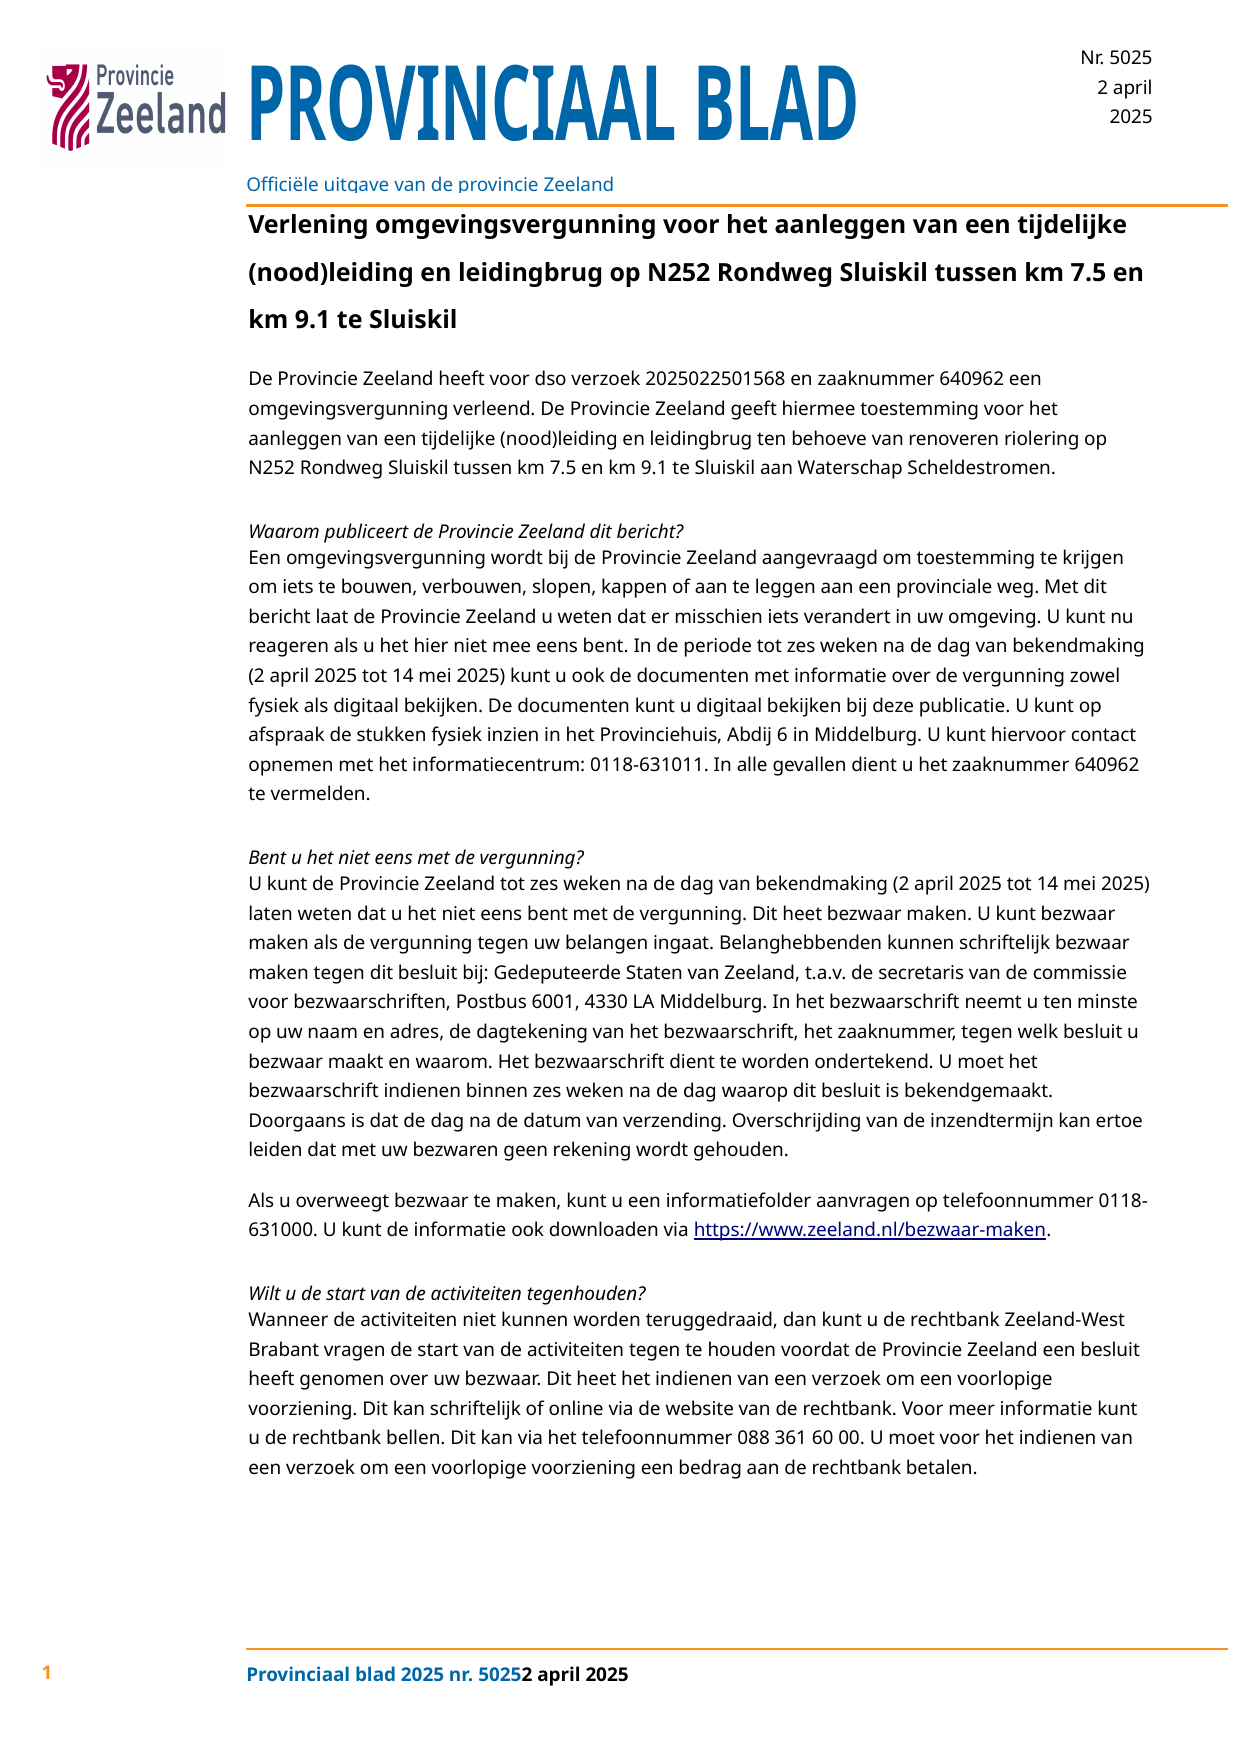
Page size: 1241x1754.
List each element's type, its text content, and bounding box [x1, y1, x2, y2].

picture [41, 47, 231, 172]
text Een omgevingsvergunning wordt bij de Provincie Zeeland aangevraagd om toestemming te krijgen om iets te bouwen, verbouwen, slopen, kappen of aan te leggen aan een provinciale weg. Met dit bericht laat de Provincie Zeeland u weten dat er misschien iets verandert in uw omgeving. U kunt nu reageren als u het hier niet mee eens bent. In de periode tot zes weken na de dag van bekendmaking (2 april 2025 tot 14 mei 2025) kunt u ook de documenten met informatie over de vergunning zowel fysiek als digitaal bekijken. De documenten kunt u digitaal bekijken bij deze publicatie. U kunt op afspraak de stukken fysiek inzien in het Provinciehuis, Abdij 6 in Middelburg. U kunt hiervoor contact opnemen met het informatiecentrum: 0118-631011. In alle gevallen dient u het zaaknummer 640962 te vermelden. [248, 544, 1152, 806]
text Waarom publiceert de Provincie Zeeland dit bericht? [248, 518, 1152, 544]
text Wilt u de start van de activiteiten tegenhouden? [248, 1281, 1152, 1306]
text Bent u het niet eens met de vergunning? [248, 844, 1152, 870]
text Verlening omgevingsvergunning voor het aanleggen van een tijdelijke (nood)leiding en leidingbrug op N252 Rondweg Sluiskil tussen km 7.5 en km 9.1 te Sluiskil [248, 207, 1152, 336]
text De Provincie Zeeland heeft voor dso verzoek 2025022501568 en zaaknummer 640962 een omgevingsvergunning verleend. De Provincie Zeeland geeft hiermee toestemming voor het aanleggen van een tijdelijke (nood)leiding en leidingbrug ten behoeve van renoveren riolering op N252 Rondweg Sluiskil tussen km 7.5 en km 9.1 te Sluiskil aan Waterschap Scheldestromen. [248, 366, 1152, 480]
text Wanneer de activiteiten niet kunnen worden teruggedraaid, dan kunt u de rechtbank Zeeland-West Brabant vragen de start van de activiteiten tegen te houden voordat de Provincie Zeeland een besluit heeft genomen over uw bezwaar. Dit heet het indienen van een verzoek om een voorlopige voorziening. Dit kan schriftelijk of online via de website van de rechtbank. Voor meer informatie kunt u de rechtbank bellen. Dit kan via het telefoonnummer 088 361 60 00. U moet voor het indienen van een verzoek om een voorlopige voorziening een bedrag aan de rechtbank betalen. [248, 1306, 1152, 1480]
text Als u overweegt bezwaar te maken, kunt u een informatiefolder aanvragen op telefoonnummer 0118-631000. U kunt de informatie ook downloaden via https://www.zeeland.nl/bezwaar-maken. [248, 1187, 1152, 1242]
text U kunt de Provincie Zeeland tot zes weken na de dag van bekendmaking (2 april 2025 tot 14 mei 2025) laten weten dat u het niet eens bent met de vergunning. Dit heet bezwaar maken. U kunt bezwaar maken als de vergunning tegen uw belangen ingaat. Belanghebbenden kunnen schriftelijk bezwaar maken tegen dit besluit bij: Gedeputeerde Staten van Zeeland, t.a.v. de secretaris van de commissie voor bezwaarschriften, Postbus 6001, 4330 LA Middelburg. In het bezwaarschrift neemt u ten minste op uw naam en adres, de dagtekening van het bezwaarschrift, het zaaknummer, tegen welk besluit u bezwaar maakt en waarom. Het bezwaarschrift dient te worden ondertekend. U moet het bezwaarschrift indienen binnen zes weken na de dag waarop dit besluit is bekendgemaakt. Doorgaans is dat de dag na de datum van verzending. Overschrijding van de inzendtermijn kan ertoe leiden dat met uw bezwaren geen rekening wordt gehouden. [248, 870, 1152, 1162]
